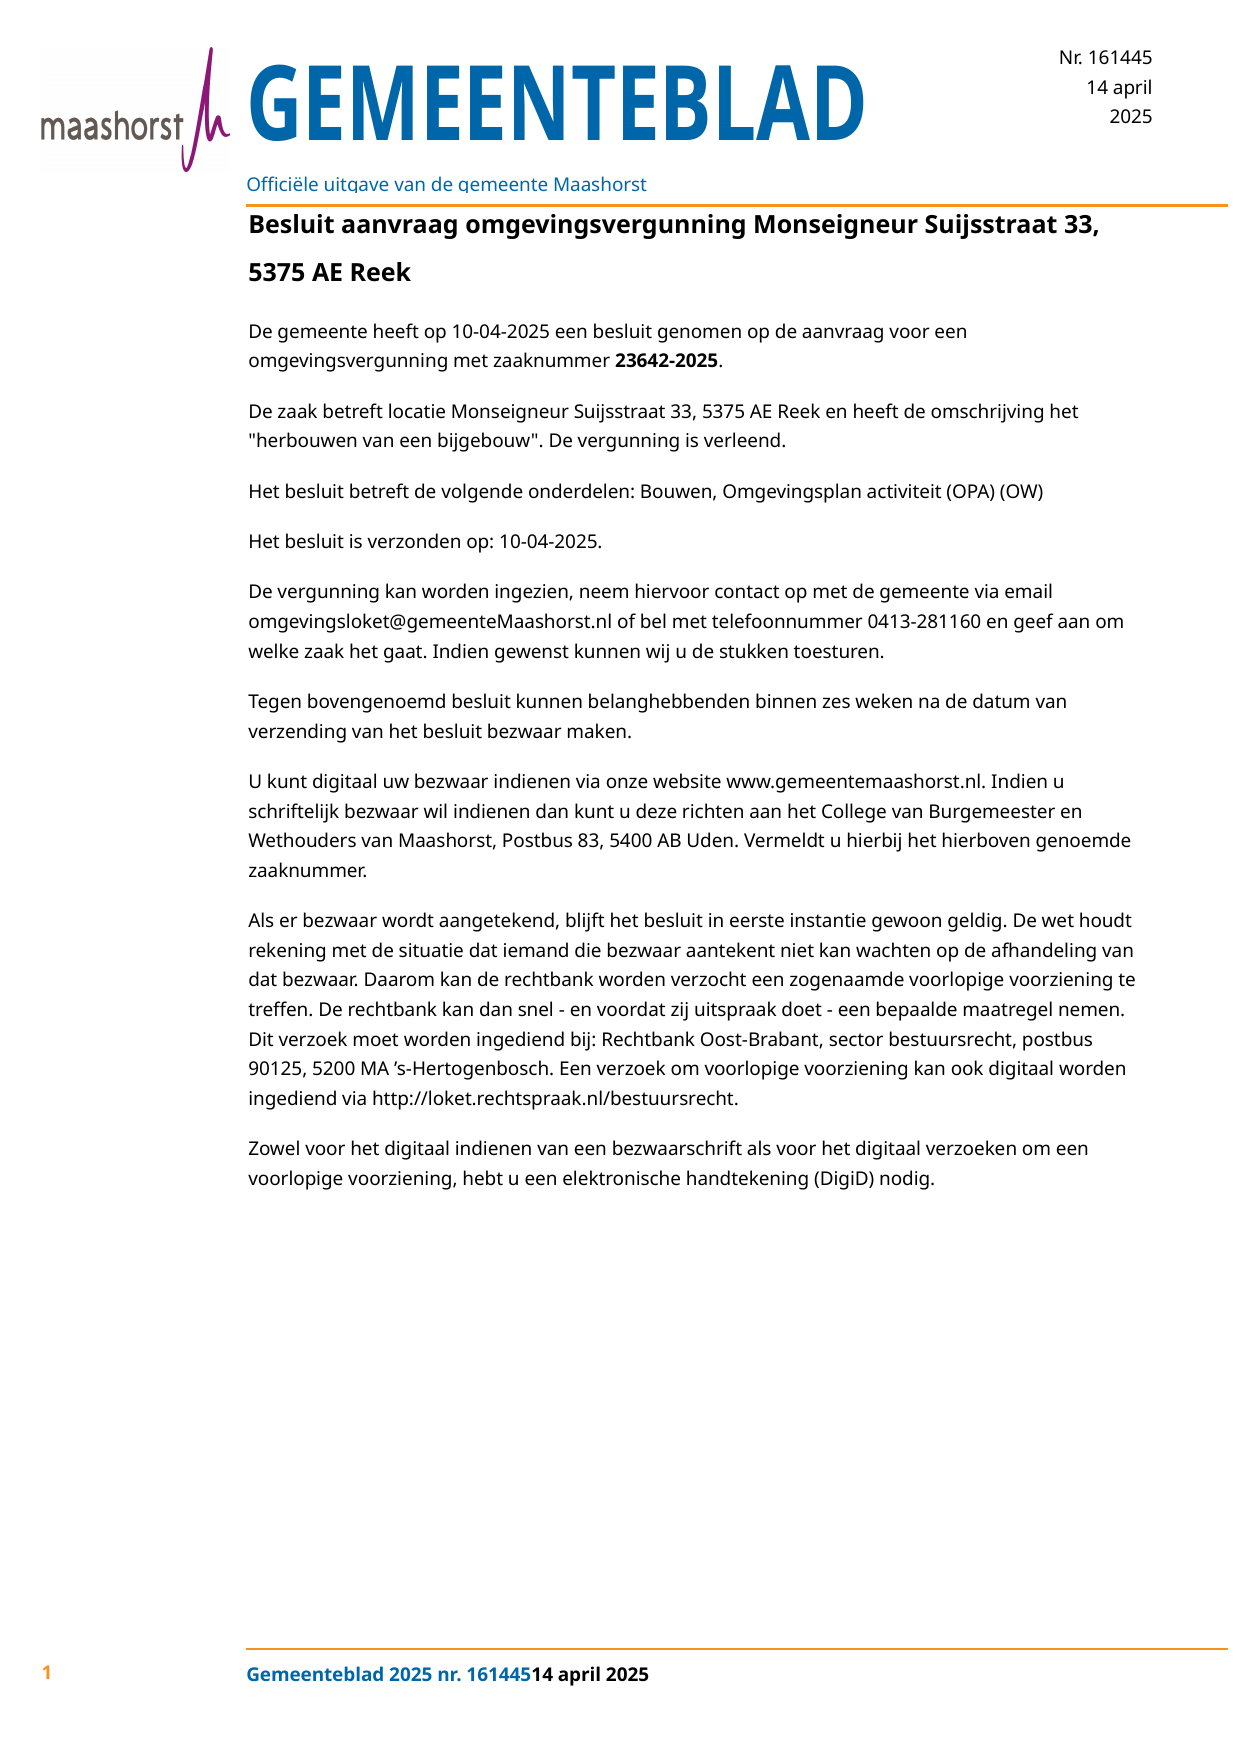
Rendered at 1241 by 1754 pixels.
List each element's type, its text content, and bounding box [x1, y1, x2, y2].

text Besluit aanvraag omgevingsvergunning Monseigneur Suijsstraat 33, 5375 AE Reek [248, 207, 1152, 288]
text Zowel voor het digitaal indienen van een bezwaarschrift als voor het digitaal verzoeken om een voorlopige voorziening, hebt u een elektronische handtekening (DigiD) nodig. [248, 1135, 1152, 1191]
text De zaak betreft locatie Monseigneur Suijsstraat 33, 5375 AE Reek en heeft de omschrijving het "herbouwen van een bijgebouw". De vergunning is verleend. [248, 398, 1152, 453]
text De gemeente heeft op 10-04-2025 een besluit genomen op de aanvraag voor een omgevingsvergunning met zaaknummer 23642-2025. [248, 318, 1152, 373]
picture [41, 47, 231, 172]
text U kunt digitaal uw bezwaar indienen via onze website www.gemeentemaashorst.nl. Indien u schriftelijk bezwaar wil indienen dan kunt u deze richten aan het College van Burgemeester en Wethouders van Maashorst, Postbus 83, 5400 AB Uden. Vermeldt u hierbij het hierboven genoemde zaaknummer. [248, 768, 1152, 883]
text Het besluit is verzonden op: 10-04-2025. [248, 528, 1152, 554]
text Het besluit betreft de volgende onderdelen: Bouwen, Omgevingsplan activiteit (OPA) (OW) [248, 478, 1152, 504]
text Tegen bovengenoemd besluit kunnen belanghebbenden binnen zes weken na de datum van verzending van het besluit bezwaar maken. [248, 688, 1152, 744]
text Als er bezwaar wordt aangetekend, blijft het besluit in eerste instantie gewoon geldig. De wet houdt rekening met de situatie dat iemand die bezwaar aantekent niet kan wachten op de afhandeling van dat bezwaar. Daarom kan de rechtbank worden verzocht een zogenaamde voorlopige voorziening te treffen. De rechtbank kan dan snel - en voordat zij uitspraak doet - een bepaalde maatregel nemen. Dit verzoek moet worden ingediend bij: Rechtbank Oost-Brabant, sector bestuursrecht, postbus 90125, 5200 MA ’s-Hertogenbosch. Een verzoek om voorlopige voorziening kan ook digitaal worden ingediend via http://loket.rechtspraak.nl/bestuursrecht. [248, 907, 1152, 1111]
text De vergunning kan worden ingezien, neem hiervoor contact op met de gemeente via email omgevingsloket@gemeenteMaashorst.nl of bel met telefoonnummer 0413-281160 en geef aan om welke zaak het gaat. Indien gewenst kunnen wij u de stukken toesturen. [248, 579, 1152, 664]
